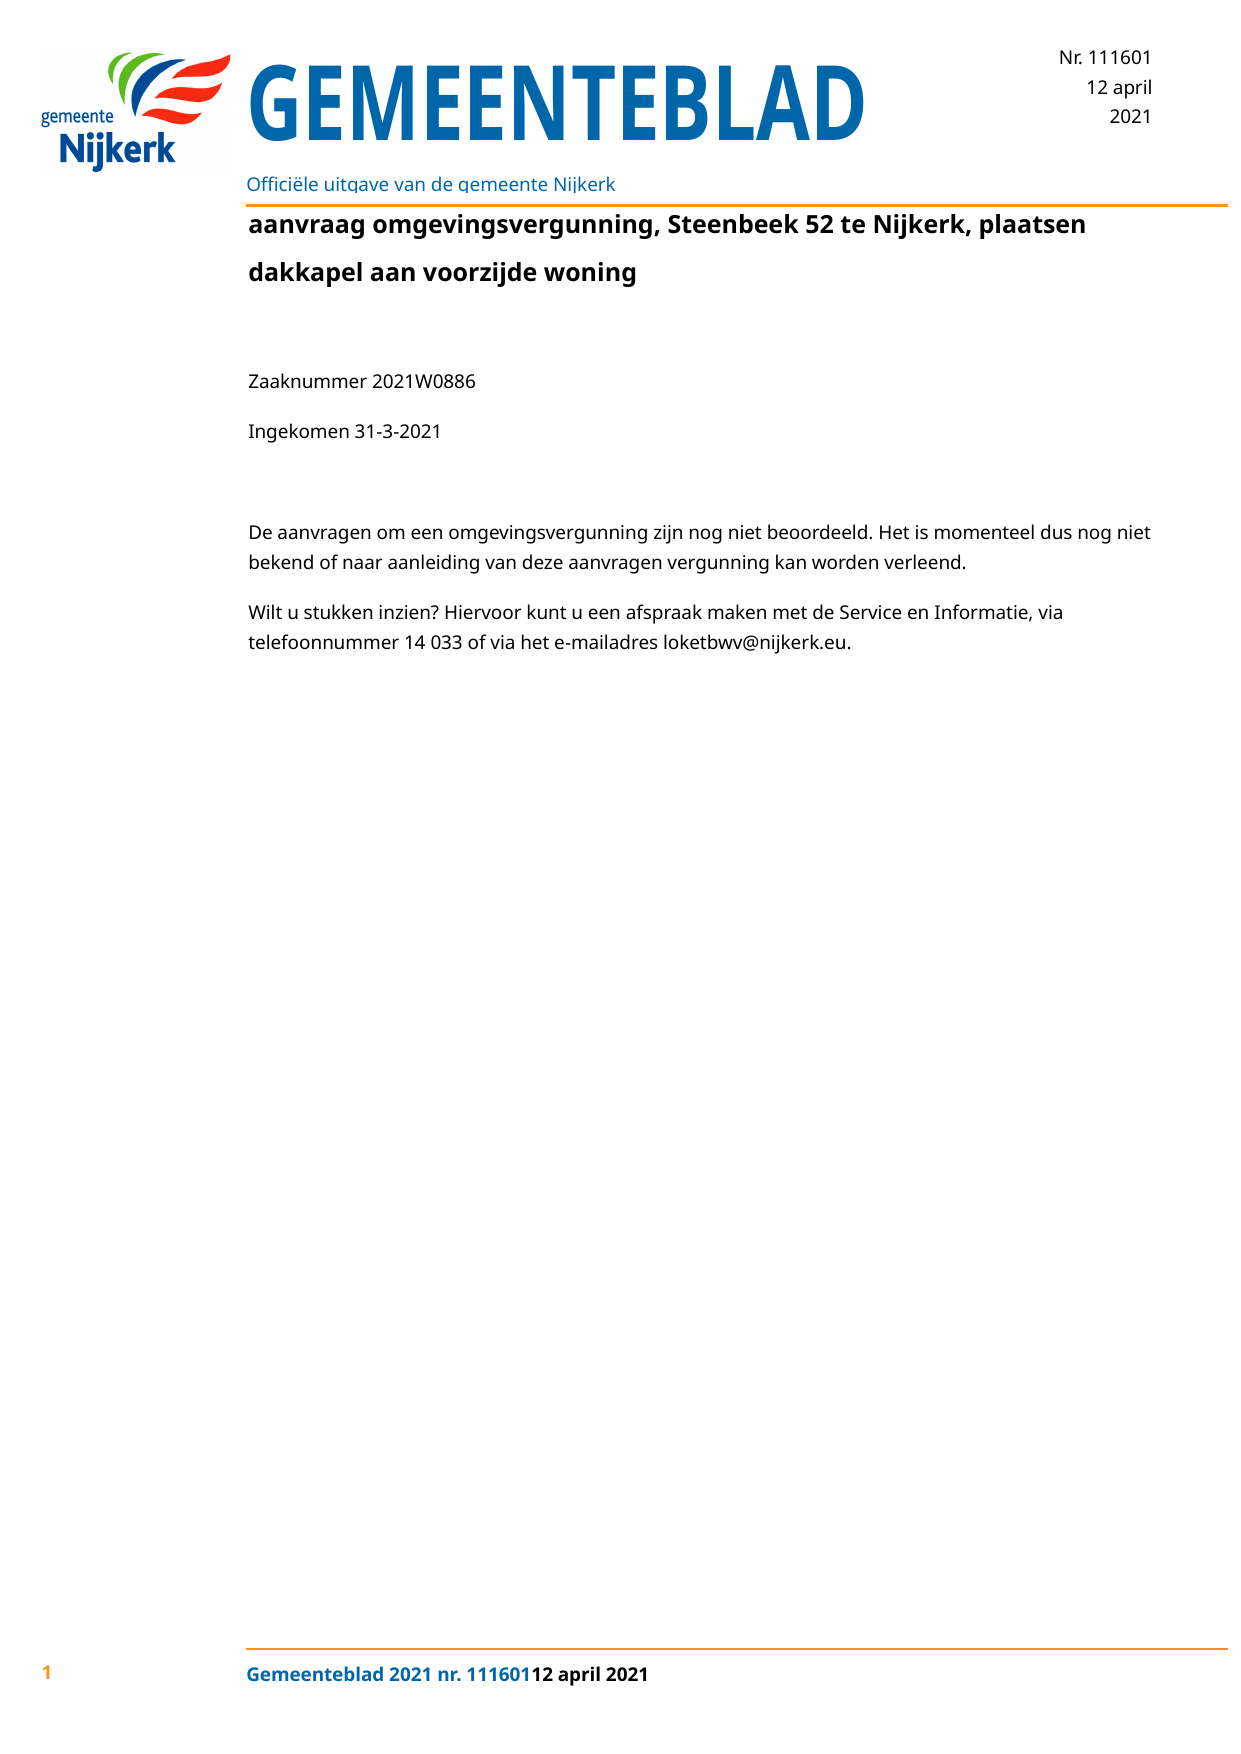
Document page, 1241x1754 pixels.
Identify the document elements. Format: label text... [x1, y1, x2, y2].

text Ingekomen 31-3-2021 [248, 419, 1152, 444]
text Wilt u stukken inzien? Hiervoor kunt u een afspraak maken met de Service en Informatie, via telefoonnummer 14 033 of via het e-mailadres loketbwv@nijkerk.eu. [248, 599, 1152, 655]
picture [41, 47, 231, 172]
text De aanvragen om een omgevingsvergunning zijn nog niet beoordeeld. Het is momenteel dus nog niet bekend of naar aanleiding van deze aanvragen vergunning kan worden verleend. [248, 519, 1152, 575]
text Zaaknummer 2021W0886 [248, 368, 1152, 394]
text aanvraag omgevingsvergunning, Steenbeek 52 te Nijkerk, plaatsen dakkapel aan voorzijde woning [248, 207, 1152, 288]
